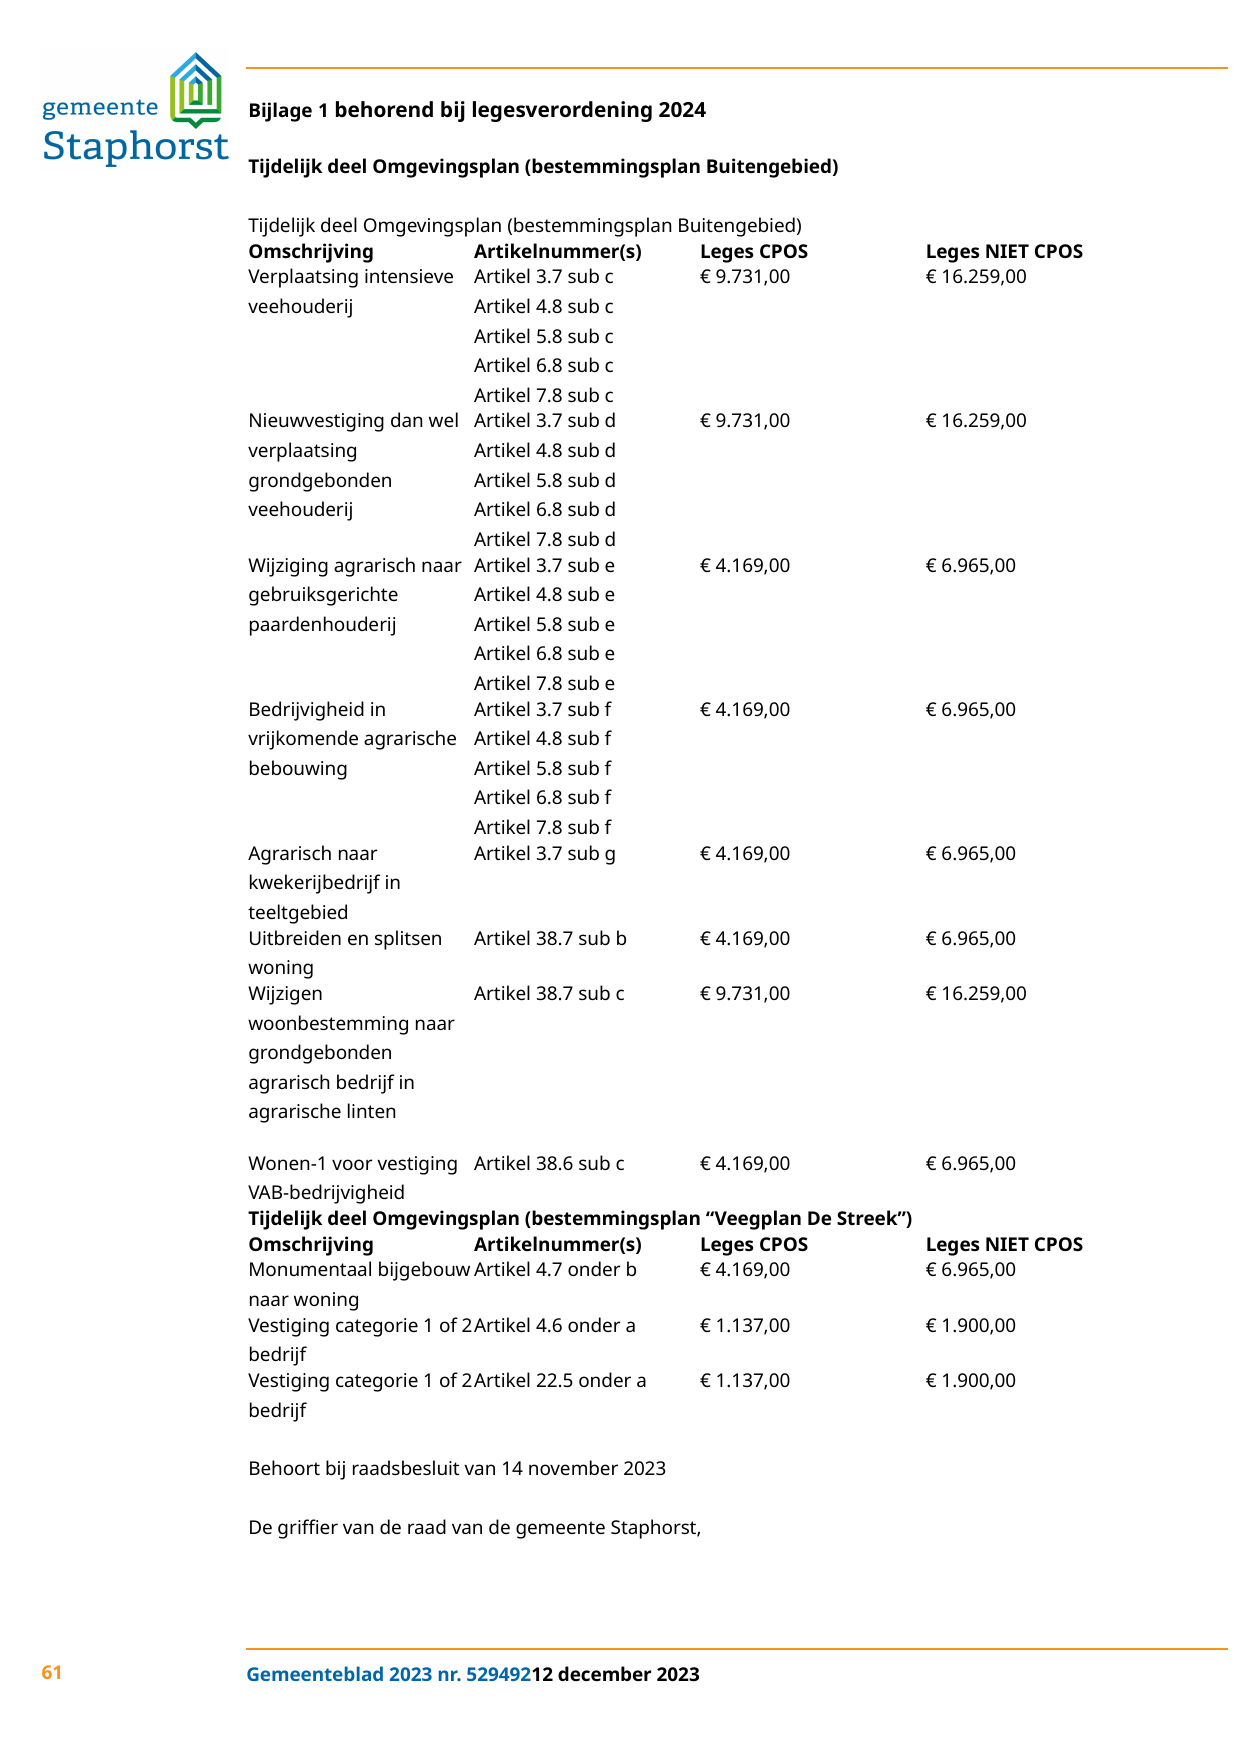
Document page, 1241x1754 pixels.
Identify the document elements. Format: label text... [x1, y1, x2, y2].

table_cell € 6.965,00 [926, 696, 1152, 840]
table_cell € 9.731,00 [700, 408, 926, 552]
table_cell Tijdelijk deel Omgevingsplan (bestemmingsplan “Veegplan De Streek”) [248, 1205, 1152, 1231]
table_cell Nieuwvestiging dan wel verplaatsing grondgebonden veehouderij [248, 408, 474, 552]
table_cell [474, 1124, 700, 1150]
table_cell € 6.965,00 [926, 1257, 1152, 1312]
table_cell Artikel 38.6 sub c [474, 1150, 700, 1205]
table_cell € 16.259,00 [926, 980, 1152, 1124]
table_cell Artikel 3.7 sub f Artikel 4.8 sub f Artikel 5.8 sub f Artikel 6.8 sub f Artikel 7.8 sub f [474, 696, 700, 840]
table_cell € 6.965,00 [926, 840, 1152, 925]
table_cell € 1.137,00 [700, 1312, 926, 1367]
table_cell € 4.169,00 [700, 552, 926, 696]
table_cell Artikelnummer(s) [474, 1231, 700, 1257]
table_cell Vestiging categorie 1 of 2 bedrijf [248, 1312, 474, 1367]
table_cell Wonen-1 voor vestiging VAB-bedrijvigheid [248, 1150, 474, 1205]
text De griffier van de raad van de gemeente Staphorst, [248, 1514, 1152, 1540]
table_cell Uitbreiden en splitsen woning [248, 925, 474, 980]
table_cell Vestiging categorie 1 of 2 bedrijf [248, 1367, 474, 1423]
table_cell Omschrijving [248, 1231, 474, 1257]
table_cell Leges CPOS [700, 1231, 926, 1257]
table_cell € 6.965,00 [926, 925, 1152, 980]
table_cell € 9.731,00 [700, 980, 926, 1124]
table_cell [926, 1124, 1152, 1150]
table_cell Artikel 22.5 onder a [474, 1367, 700, 1423]
table_cell € 6.965,00 [926, 1150, 1152, 1205]
table_cell Artikel 38.7 sub c [474, 980, 700, 1124]
table_cell Leges NIET CPOS [926, 1231, 1152, 1257]
table_cell Artikel 4.6 onder a [474, 1312, 700, 1367]
table_cell Artikel 3.7 sub d Artikel 4.8 sub d Artikel 5.8 sub d Artikel 6.8 sub d Artikel 7.8 sub d [474, 408, 700, 552]
table_cell Artikel 3.7 sub e Artikel 4.8 sub e Artikel 5.8 sub e Artikel 6.8 sub e Artikel 7.8 sub e [474, 552, 700, 696]
table_cell € 9.731,00 [700, 264, 926, 408]
text Behoort bij raadsbesluit van 14 november 2023 [248, 1455, 1152, 1481]
table_cell € 6.965,00 [926, 552, 1152, 696]
table_cell € 1.900,00 [926, 1367, 1152, 1423]
table_cell € 16.259,00 [926, 264, 1152, 408]
table_cell Omschrijving [248, 238, 474, 264]
table_cell € 4.169,00 [700, 1150, 926, 1205]
table_header Tijdelijk deel Omgevingsplan (bestemmingsplan Buitengebied) [248, 212, 1152, 238]
table_cell € 1.900,00 [926, 1312, 1152, 1367]
table_cell € 4.169,00 [700, 1257, 926, 1312]
table_cell Wijzigen woonbestemming naar grondgebonden agrarisch bedrijf in agrarische linten [248, 980, 474, 1124]
table_cell Artikelnummer(s) [474, 238, 700, 264]
table_cell € 16.259,00 [926, 408, 1152, 552]
table_cell Monumentaal bijgebouw naar woning [248, 1257, 474, 1312]
table_cell Agrarisch naar kwekerijbedrijf in teeltgebied [248, 840, 474, 925]
table_cell Bedrijvigheid in vrijkomende agrarische bebouwing [248, 696, 474, 840]
table_cell Artikel 3.7 sub g [474, 840, 700, 925]
table_cell Wijziging agrarisch naar gebruiksgerichte paardenhouderij [248, 552, 474, 696]
text Bijlage 1 behorend bij legesverordening 2024 [248, 95, 1152, 123]
text Tijdelijk deel Omgevingsplan (bestemmingsplan Buitengebied) [248, 153, 1152, 179]
table_cell Leges CPOS [700, 238, 926, 264]
table_cell € 1.137,00 [700, 1367, 926, 1423]
table_cell Artikel 38.7 sub b [474, 925, 700, 980]
table_cell € 4.169,00 [700, 840, 926, 925]
table_cell [700, 1124, 926, 1150]
table_cell € 4.169,00 [700, 925, 926, 980]
table_cell € 4.169,00 [700, 696, 926, 840]
table_cell Artikel 3.7 sub c Artikel 4.8 sub c Artikel 5.8 sub c Artikel 6.8 sub c Artikel 7.8 sub c [474, 264, 700, 408]
table_cell [248, 1124, 474, 1150]
table_cell Verplaatsing intensieve veehouderij [248, 264, 474, 408]
table_cell Artikel 4.7 onder b [474, 1257, 700, 1312]
table_cell Leges NIET CPOS [926, 238, 1152, 264]
picture [41, 47, 231, 172]
